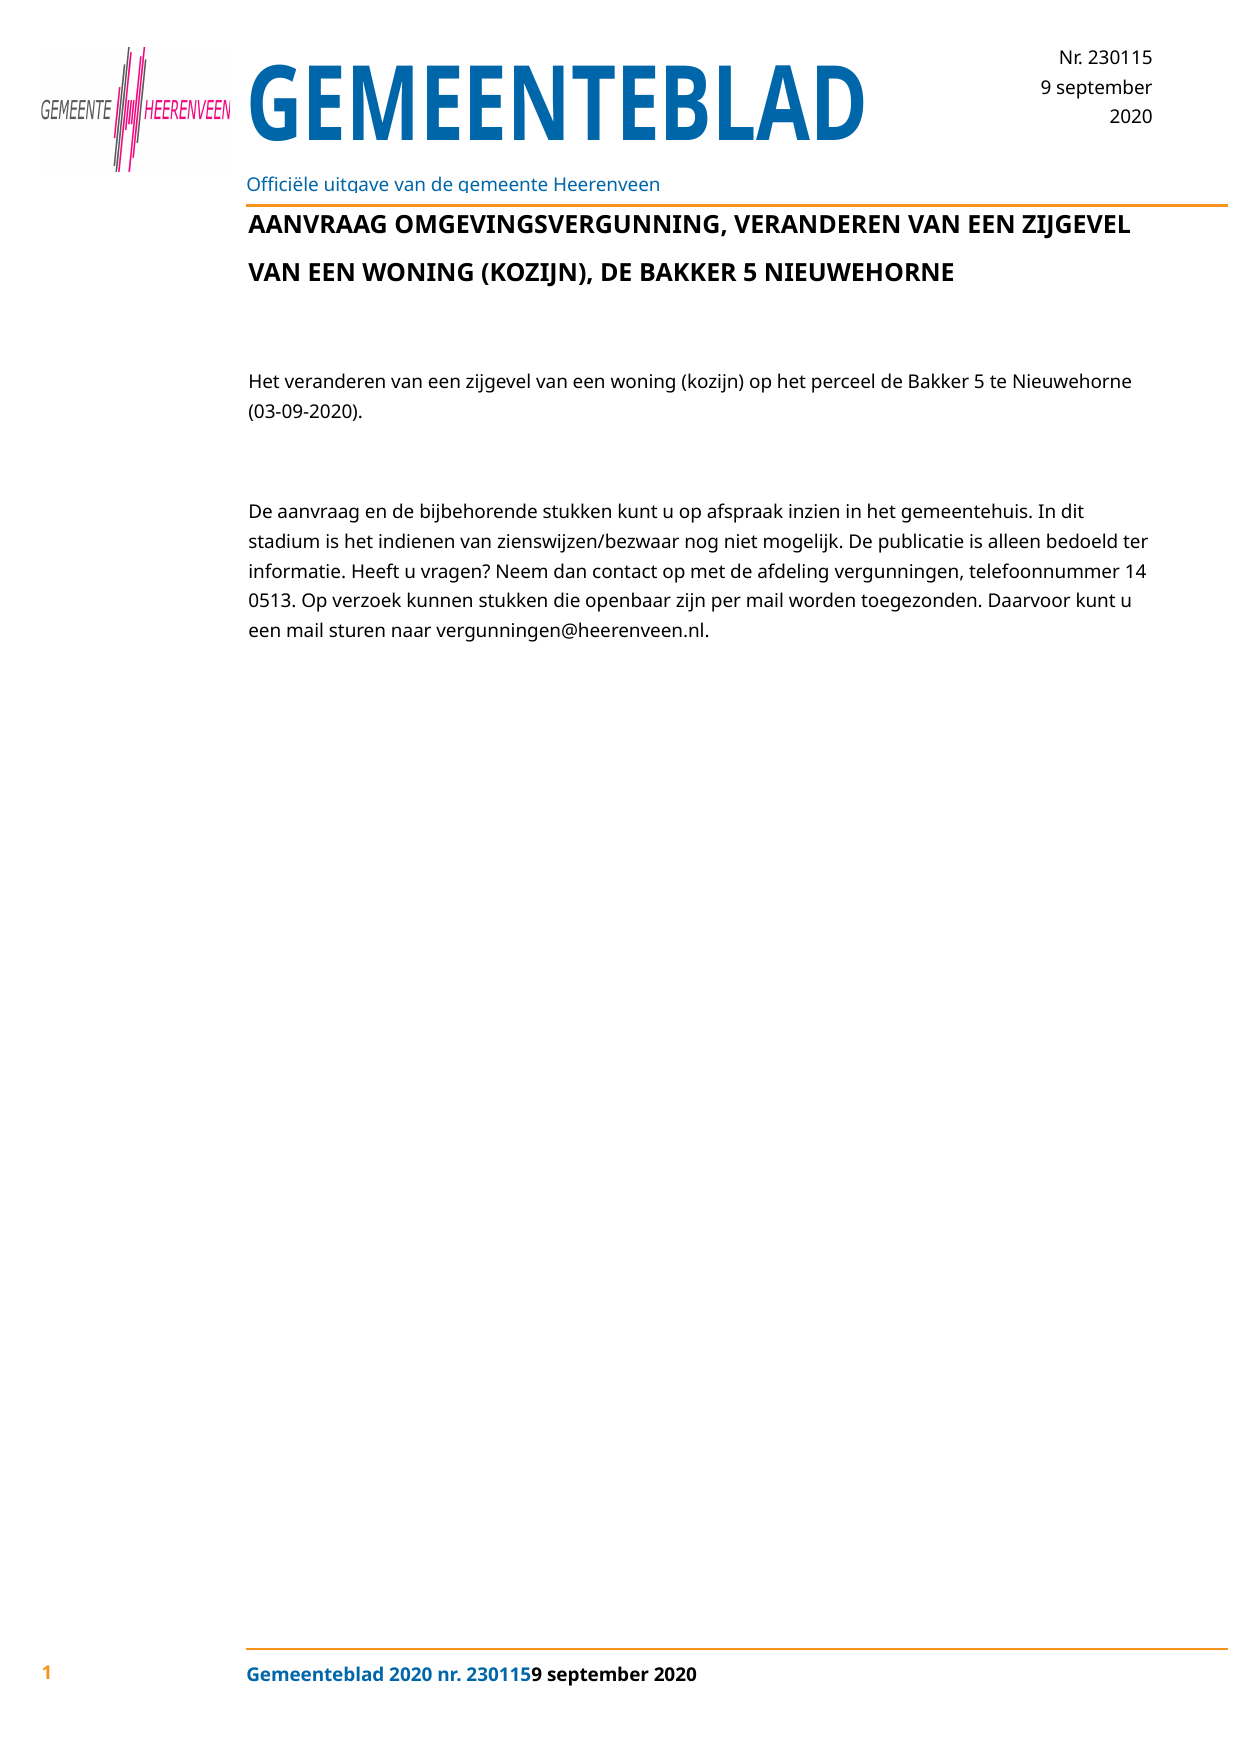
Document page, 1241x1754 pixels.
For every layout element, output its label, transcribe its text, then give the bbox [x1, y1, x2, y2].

text AANVRAAG OMGEVINGSVERGUNNING, VERANDEREN VAN EEN ZIJGEVEL VAN EEN WONING (KOZIJN), DE BAKKER 5 NIEUWEHORNE [248, 207, 1152, 288]
picture [41, 47, 231, 172]
text De aanvraag en de bijbehorende stukken kunt u op afspraak inzien in het gemeentehuis. In dit stadium is het indienen van zienswijzen/bezwaar nog niet mogelijk. De publicatie is alleen bedoeld ter informatie. Heeft u vragen? Neem dan contact op met de afdeling vergunningen, telefoonnummer 14 0513. Op verzoek kunnen stukken die openbaar zijn per mail worden toegezonden. Daarvoor kunt u een mail sturen naar vergunningen@heerenveen.nl. [248, 499, 1152, 643]
text Het veranderen van een zijgevel van een woning (kozijn) op het perceel de Bakker 5 te Nieuwehorne (03-09-2020). [248, 368, 1152, 424]
